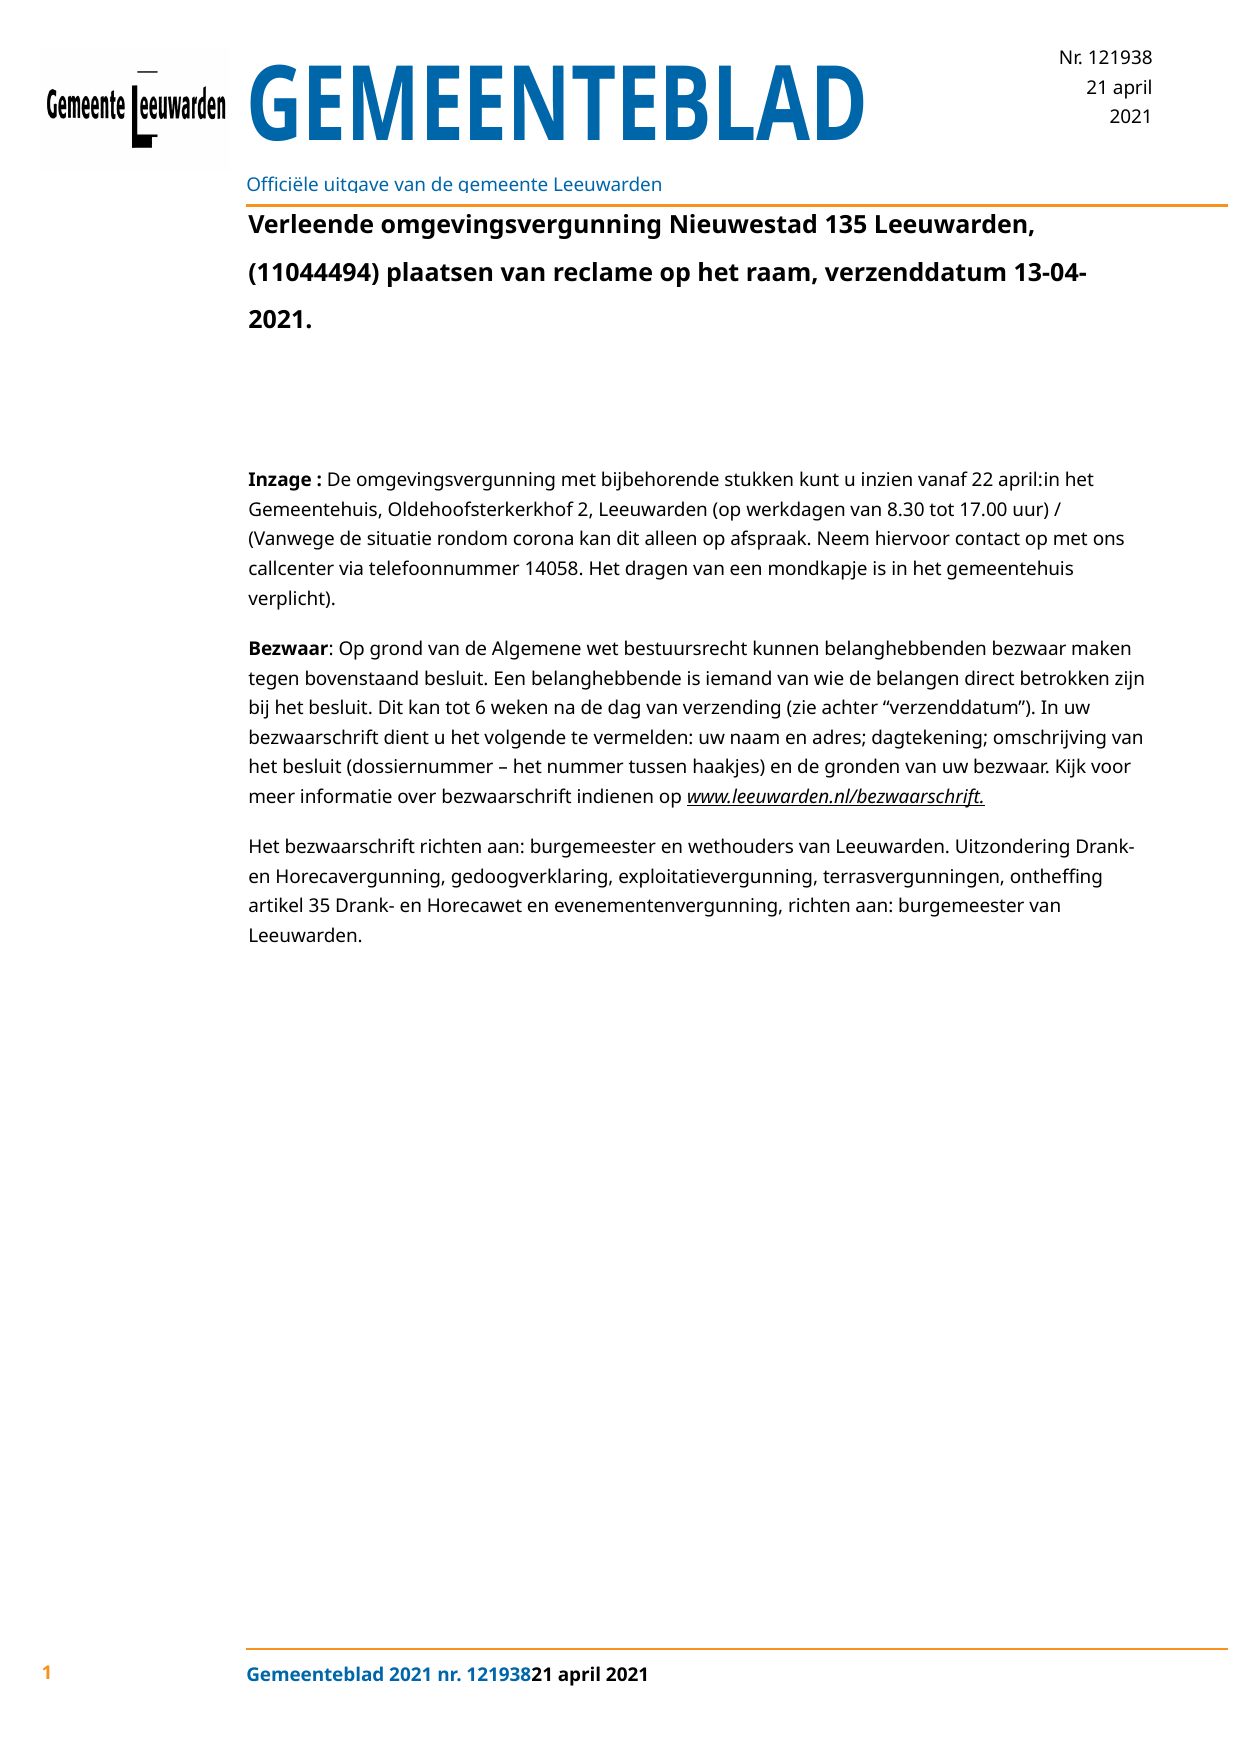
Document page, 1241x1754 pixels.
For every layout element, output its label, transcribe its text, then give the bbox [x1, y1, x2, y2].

text Inzage : De omgevingsvergunning met bijbehorende stukken kunt u inzien vanaf 22 april:in het Gemeentehuis, Oldehoofsterkerkhof 2, Leeuwarden (op werkdagen van 8.30 tot 17.00 uur) / (Vanwege de situatie rondom corona kan dit alleen op afspraak. Neem hiervoor contact op met ons callcenter via telefoonnummer 14058. Het dragen van een mondkapje is in het gemeentehuis verplicht). [248, 466, 1152, 610]
text Verleende omgevingsvergunning Nieuwestad 135 Leeuwarden, (11044494) plaatsen van reclame op het raam, verzenddatum 13-04-2021. [248, 207, 1152, 336]
text Bezwaar: Op grond van de Algemene wet bestuursrecht kunnen belanghebbenden bezwaar maken tegen bovenstaand besluit. Een belanghebbende is iemand van wie de belangen direct betrokken zijn bij het besluit. Dit kan tot 6 weken na de dag van verzending (zie achter “verzenddatum”). In uw bezwaarschrift dient u het volgende te vermelden: uw naam en adres; dagtekening; omschrijving van het besluit (dossiernummer – het nummer tussen haakjes) en de gronden van uw bezwaar. Kijk voor meer informatie over bezwaarschrift indienen op www.leeuwarden.nl/bezwaarschrift. [248, 635, 1152, 809]
text Het bezwaarschrift richten aan: burgemeester en wethouders van Leeuwarden. Uitzondering Drank- en Horecavergunning, gedoogverklaring, exploitatievergunning, terrasvergunningen, ontheffing artikel 35 Drank- en Horecawet en evenementenvergunning, richten aan: burgemeester van Leeuwarden. [248, 833, 1152, 948]
picture [41, 47, 231, 172]
